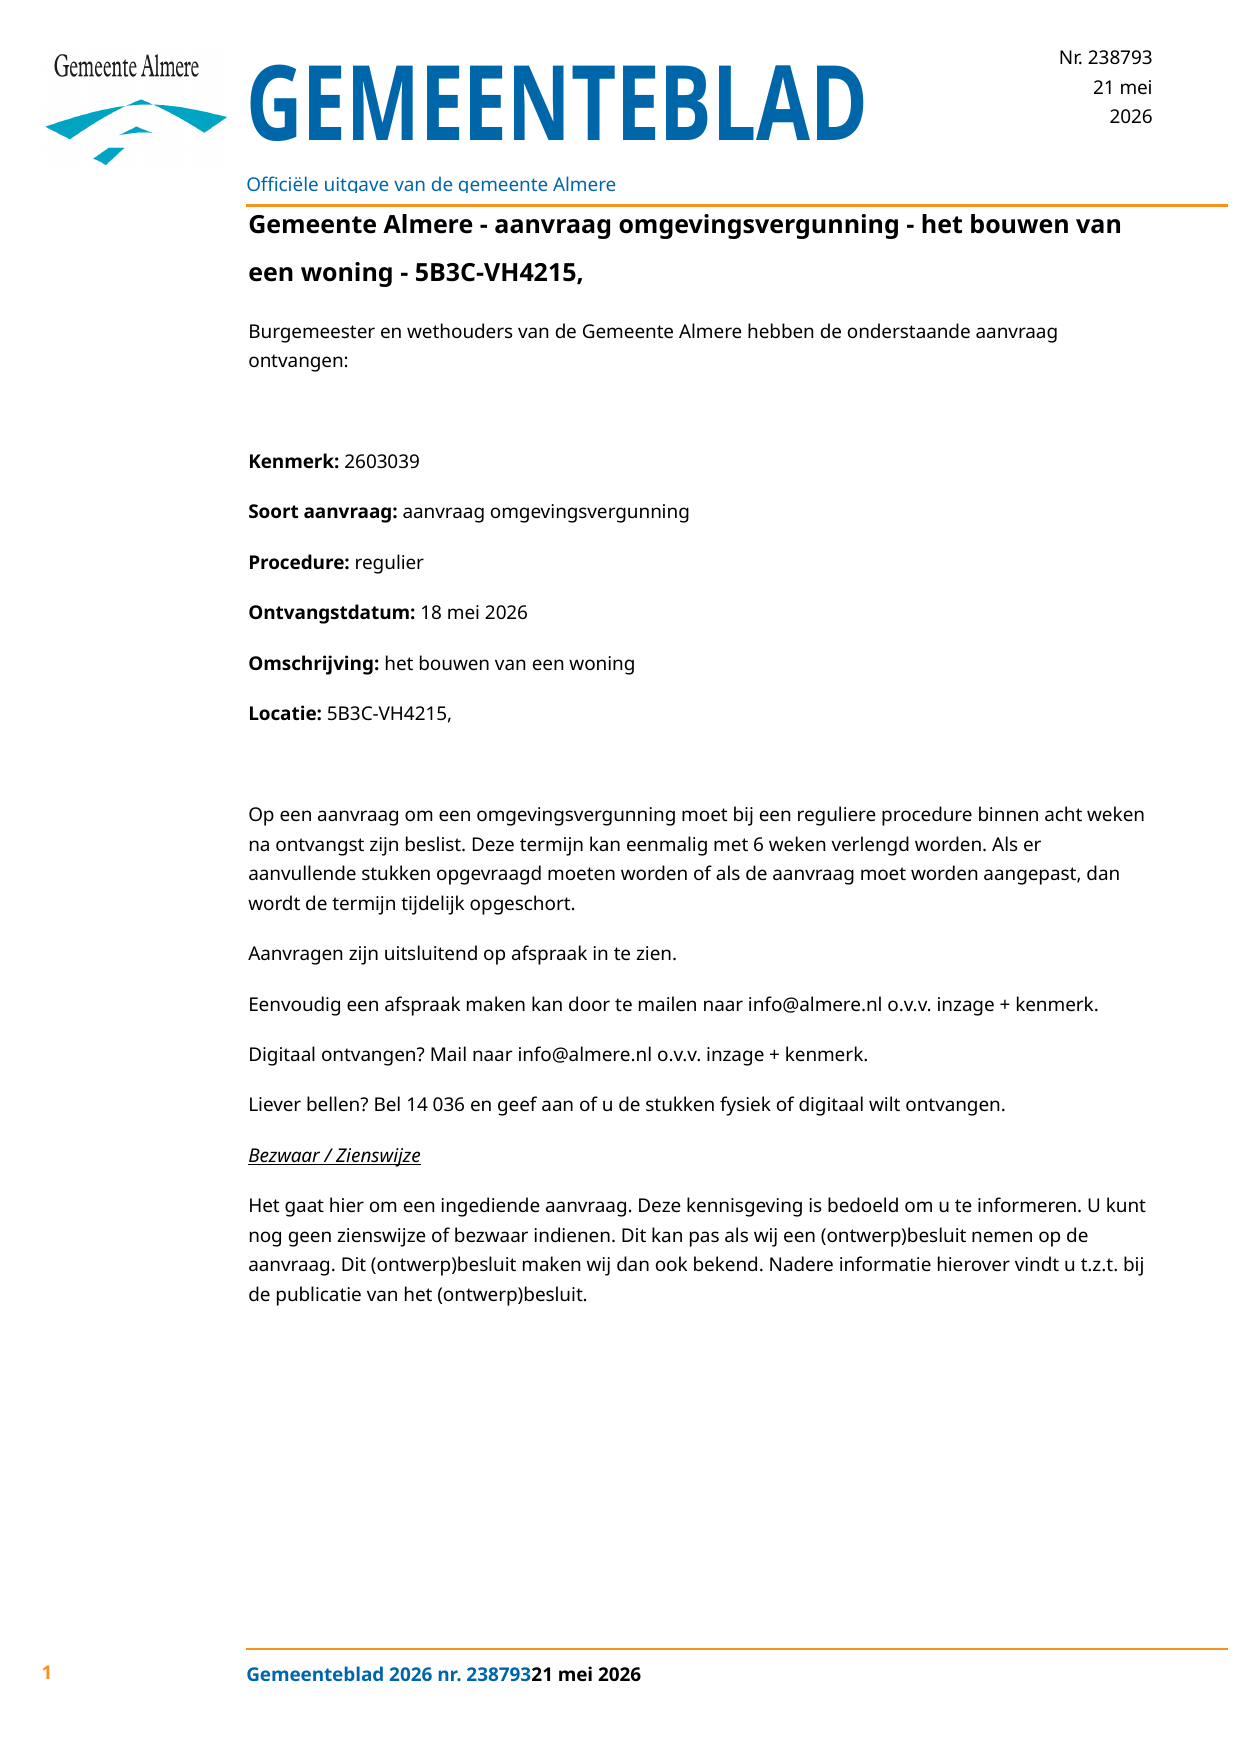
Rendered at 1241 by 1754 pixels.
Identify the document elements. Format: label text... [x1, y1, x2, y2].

text Soort aanvraag: aanvraag omgevingsvergunning [248, 499, 1152, 524]
text Bezwaar / Zienswijze [248, 1142, 1152, 1168]
text Gemeente Almere - aanvraag omgevingsvergunning - het bouwen van een woning - 5B3C-VH4215, [248, 207, 1152, 288]
text Het gaat hier om een ingediende aanvraag. Deze kennisgeving is bedoeld om u te informeren. U kunt nog geen zienswijze of bezwaar indienen. Dit kan pas als wij een (ontwerp)besluit nemen op de aanvraag. Dit (ontwerp)besluit maken wij dan ook bekend. Nadere informatie hierover vindt u t.z.t. bij de publicatie van het (ontwerp)besluit. [248, 1192, 1152, 1307]
text Procedure: regulier [248, 549, 1152, 575]
text Eenvoudig een afspraak maken kan door te mailen naar info@almere.nl o.v.v. inzage + kenmerk. [248, 991, 1152, 1017]
text Ontvangstdatum: 18 mei 2026 [248, 599, 1152, 625]
text Kenmerk: 2603039 [248, 448, 1152, 474]
text Omschrijving: het bouwen van een woning [248, 650, 1152, 676]
picture [41, 47, 231, 172]
text Digitaal ontvangen? Mail naar info@almere.nl o.v.v. inzage + kenmerk. [248, 1041, 1152, 1067]
text Burgemeester en wethouders van de Gemeente Almere hebben de onderstaande aanvraag ontvangen: [248, 318, 1152, 373]
text Liever bellen? Bel 14 036 en geef aan of u de stukken fysiek of digitaal wilt ontvangen. [248, 1092, 1152, 1117]
text Op een aanvraag om een omgevingsvergunning moet bij een reguliere procedure binnen acht weken na ontvangst zijn beslist. Deze termijn kan eenmalig met 6 weken verlengd worden. Als er aanvullende stukken opgevraagd moeten worden of als de aanvraag moet worden aangepast, dan wordt de termijn tijdelijk opgeschort. [248, 801, 1152, 916]
text Aanvragen zijn uitsluitend op afspraak in te zien. [248, 940, 1152, 966]
text Locatie: 5B3C-VH4215, [248, 700, 1152, 726]
